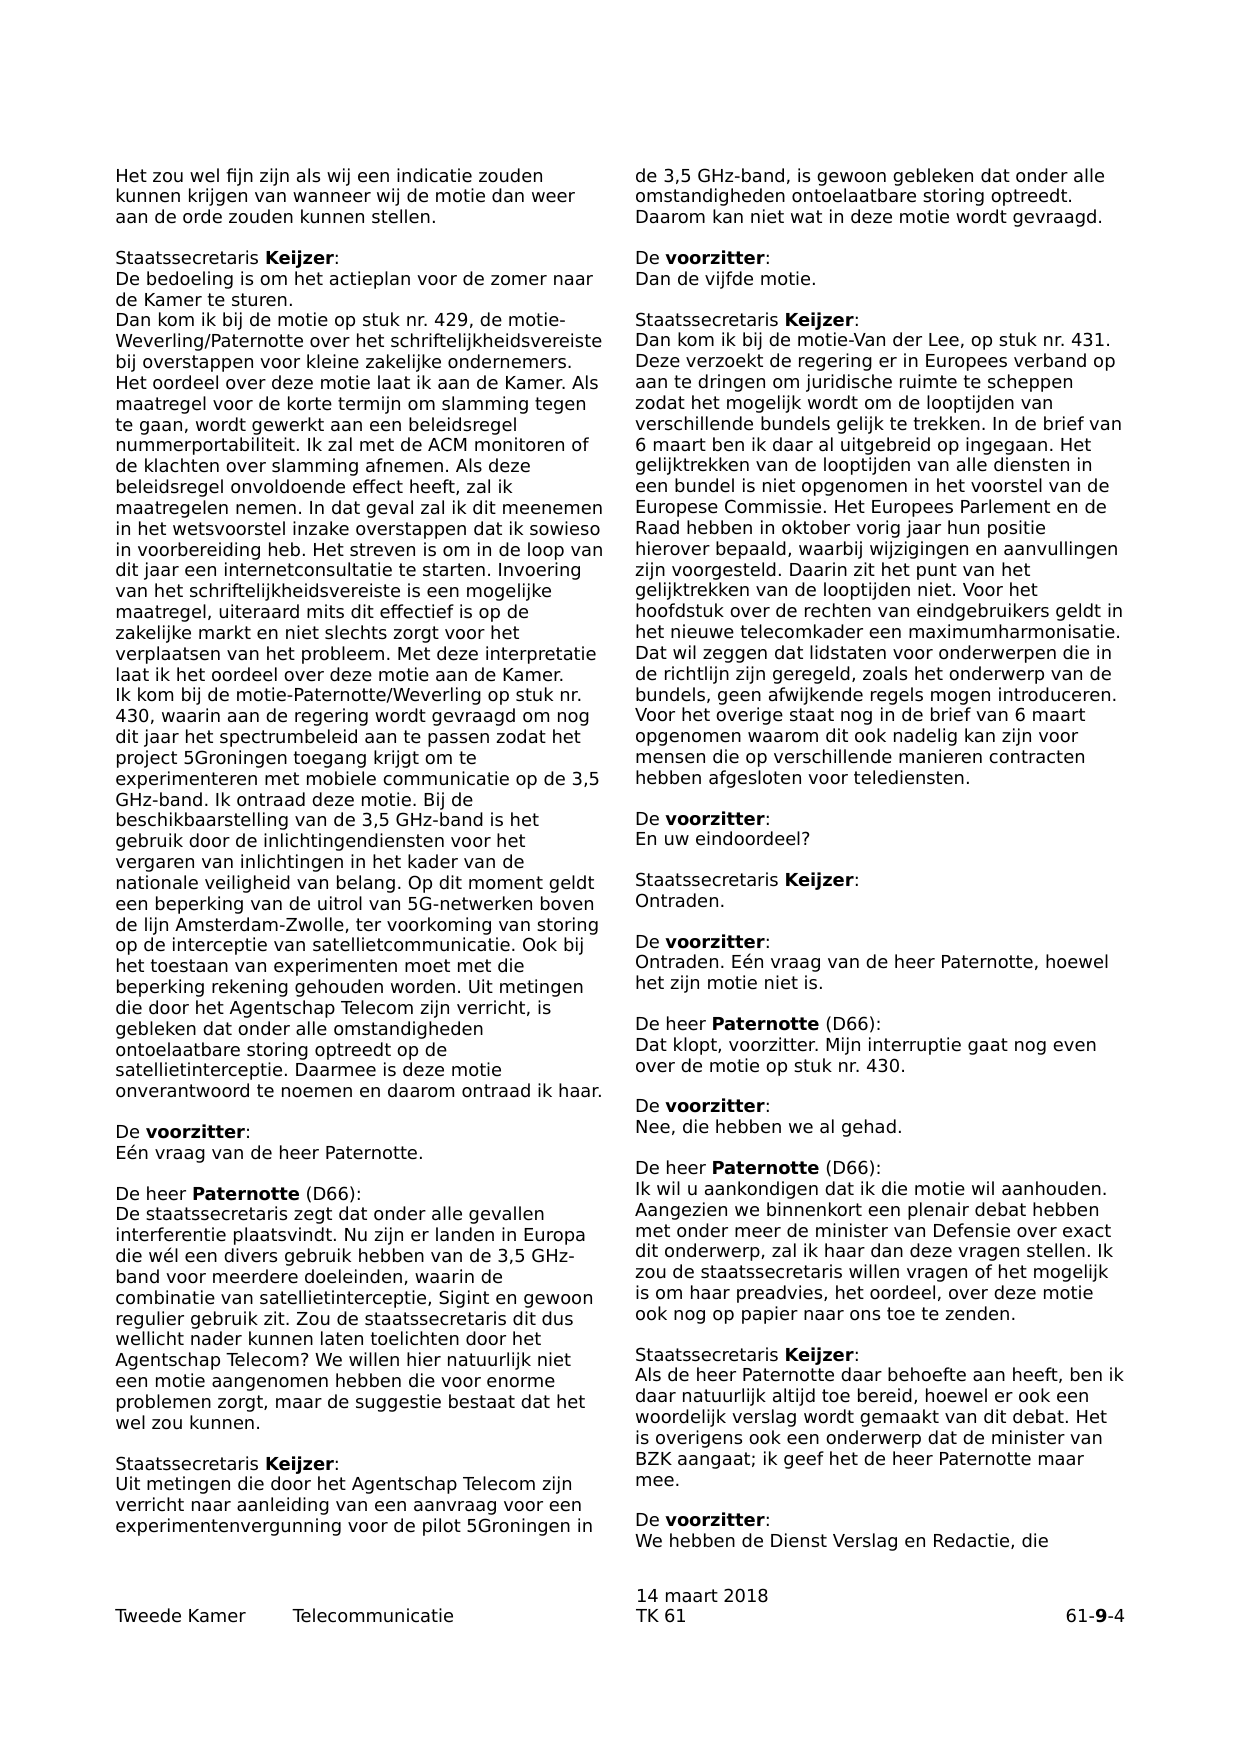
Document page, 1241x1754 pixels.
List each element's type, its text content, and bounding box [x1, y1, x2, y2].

text De staatssecretaris zegt dat onder alle gevallen interferentie plaatsvindt. Nu zijn er landen in Europa die wél een divers gebruik hebben van de 3,5 GHz-band voor meerdere doeleinden, waarin de combinatie van satellietinterceptie, Sigint en gewoon regulier gebruik zit. Zou de staatssecretaris dit dus wellicht nader kunnen laten toelichten door het Agentschap Telecom? We willen hier natuurlijk niet een motie aangenomen hebben die voor enorme problemen zorgt, maar de suggestie bestaat dat het wel zou kunnen. [115, 1204, 605, 1433]
text De voorzitter: [635, 1510, 1125, 1531]
text We hebben de Dienst Verslag en Redactie, die [635, 1531, 1125, 1552]
text En uw eindoordeel? [635, 829, 1125, 850]
text Nee, die hebben we al gehad. [635, 1117, 1125, 1138]
text Uit metingen die door het Agentschap Telecom zijn verricht naar aanleiding van een aanvraag voor een experimentenvergunning voor de pilot 5Groningen in [115, 1474, 605, 1537]
text De voorzitter: [635, 808, 1125, 829]
text Dan kom ik bij de motie op stuk nr. 429, de motie-Weverling/Paternotte over het schriftelijkheidsvereiste bij overstappen voor kleine zakelijke ondernemers. Het oordeel over deze motie laat ik aan de Kamer. Als maatregel voor de korte termijn om slamming tegen te gaan, wordt gewerkt aan een beleidsregel nummerportabiliteit. Ik zal met de ACM monitoren of de klachten over slamming afnemen. Als deze beleidsregel onvoldoende effect heeft, zal ik maatregelen nemen. In dat geval zal ik dit meenemen in het wetsvoorstel inzake overstappen dat ik sowieso in voorbereiding heb. Het streven is om in de loop van dit jaar een internetconsultatie te starten. Invoering van het schriftelijkheidsvereiste is een mogelijke maatregel, uiteraard mits dit effectief is op de zakelijke markt en niet slechts zorgt voor het verplaatsen van het probleem. Met deze interpretatie laat ik het oordeel over deze motie aan de Kamer. [115, 310, 605, 685]
text Dan de vijfde motie. [635, 268, 1125, 289]
text Staatssecretaris Keijzer: [635, 1344, 1125, 1365]
text De voorzitter: [115, 1122, 605, 1143]
text De voorzitter: [635, 248, 1125, 268]
text Staatssecretaris Keijzer: [115, 1453, 605, 1474]
text Dan kom ik bij de motie-Van der Lee, op stuk nr. 431. Deze verzoekt de regering er in Europees verband op aan te dringen om juridische ruimte te scheppen zodat het mogelijk wordt om de looptijden van verschillende bundels gelijk te trekken. In de brief van 6 maart ben ik daar al uitgebreid op ingegaan. Het gelijktrekken van de looptijden van alle diensten in een bundel is niet opgenomen in het voorstel van de Europese Commissie. Het Europees Parlement en de Raad hebben in oktober vorig jaar hun positie hierover bepaald, waarbij wijzigingen en aanvullingen zijn voorgesteld. Daarin zit het punt van het gelijktrekken van de looptijden niet. Voor het hoofdstuk over de rechten van eindgebruikers geldt in het nieuwe telecomkader een maximumharmonisatie. Dat wil zeggen dat lidstaten voor onderwerpen die in de richtlijn zijn geregeld, zoals het onderwerp van de bundels, geen afwijkende regels mogen introduceren. Voor het overige staat nog in de brief van 6 maart opgenomen waarom dit ook nadelig kan zijn voor mensen die op verschillende manieren contracten hebben afgesloten voor telediensten. [635, 330, 1125, 788]
text De heer Paternotte (D66): [635, 1014, 1125, 1035]
text De bedoeling is om het actieplan voor de zomer naar de Kamer te sturen. [115, 268, 605, 310]
text Ontraden. Eén vraag van de heer Paternotte, hoewel het zijn motie niet is. [635, 952, 1125, 994]
text Ik kom bij de motie-Paternotte/Weverling op stuk nr. 430, waarin aan de regering wordt gevraagd om nog dit jaar het spectrumbeleid aan te passen zodat het project 5Groningen toegang krijgt om te experimenteren met mobiele communicatie op de 3,5 GHz-band. Ik ontraad deze motie. Bij de beschikbaarstelling van de 3,5 GHz-band is het gebruik door de inlichtingendiensten voor het vergaren van inlichtingen in het kader van de nationale veiligheid van belang. Op dit moment geldt een beperking van de uitrol van 5G-netwerken boven de lijn Amsterdam-Zwolle, ter voorkoming van storing op de interceptie van satellietcommunicatie. Ook bij het toestaan van experimenten moet met die beperking rekening gehouden worden. Uit metingen die door het Agentschap Telecom zijn verricht, is gebleken dat onder alle omstandigheden ontoelaatbare storing optreedt op de satellietinterceptie. Daarmee is deze motie onverantwoord te noemen en daarom ontraad ik haar. [115, 685, 605, 1102]
text Het zou wel fijn zijn als wij een indicatie zouden kunnen krijgen van wanneer wij de motie dan weer aan de orde zouden kunnen stellen. [115, 165, 605, 228]
text De heer Paternotte (D66): [635, 1158, 1125, 1179]
text Staatssecretaris Keijzer: [115, 248, 605, 268]
text De voorzitter: [635, 1096, 1125, 1117]
text Dat klopt, voorzitter. Mijn interruptie gaat nog even over de motie op stuk nr. 430. [635, 1035, 1125, 1076]
text Staatssecretaris Keijzer: [635, 870, 1125, 891]
text Staatssecretaris Keijzer: [635, 309, 1125, 330]
text Ik wil u aankondigen dat ik die motie wil aanhouden. Aangezien we binnenkort een plenair debat hebben met onder meer de minister van Defensie over exact dit onderwerp, zal ik haar dan deze vragen stellen. Ik zou de staatssecretaris willen vragen of het mogelijk is om haar preadvies, het oordeel, over deze motie ook nog op papier naar ons toe te zenden. [635, 1179, 1125, 1324]
text De heer Paternotte (D66): [115, 1183, 605, 1204]
text Eén vraag van de heer Paternotte. [115, 1143, 605, 1163]
text de 3,5 GHz-band, is gewoon gebleken dat onder alle omstandigheden ontoelaatbare storing optreedt. Daarom kan niet wat in deze motie wordt gevraagd. [635, 165, 1125, 228]
text Ontraden. [635, 891, 1125, 912]
text De voorzitter: [635, 932, 1125, 952]
text Als de heer Paternotte daar behoefte aan heeft, ben ik daar natuurlijk altijd toe bereid, hoewel er ook een woordelijk verslag wordt gemaakt van dit debat. Het is overigens ook een onderwerp dat de minister van BZK aangaat; ik geef het de heer Paternotte maar mee. [635, 1365, 1125, 1490]
